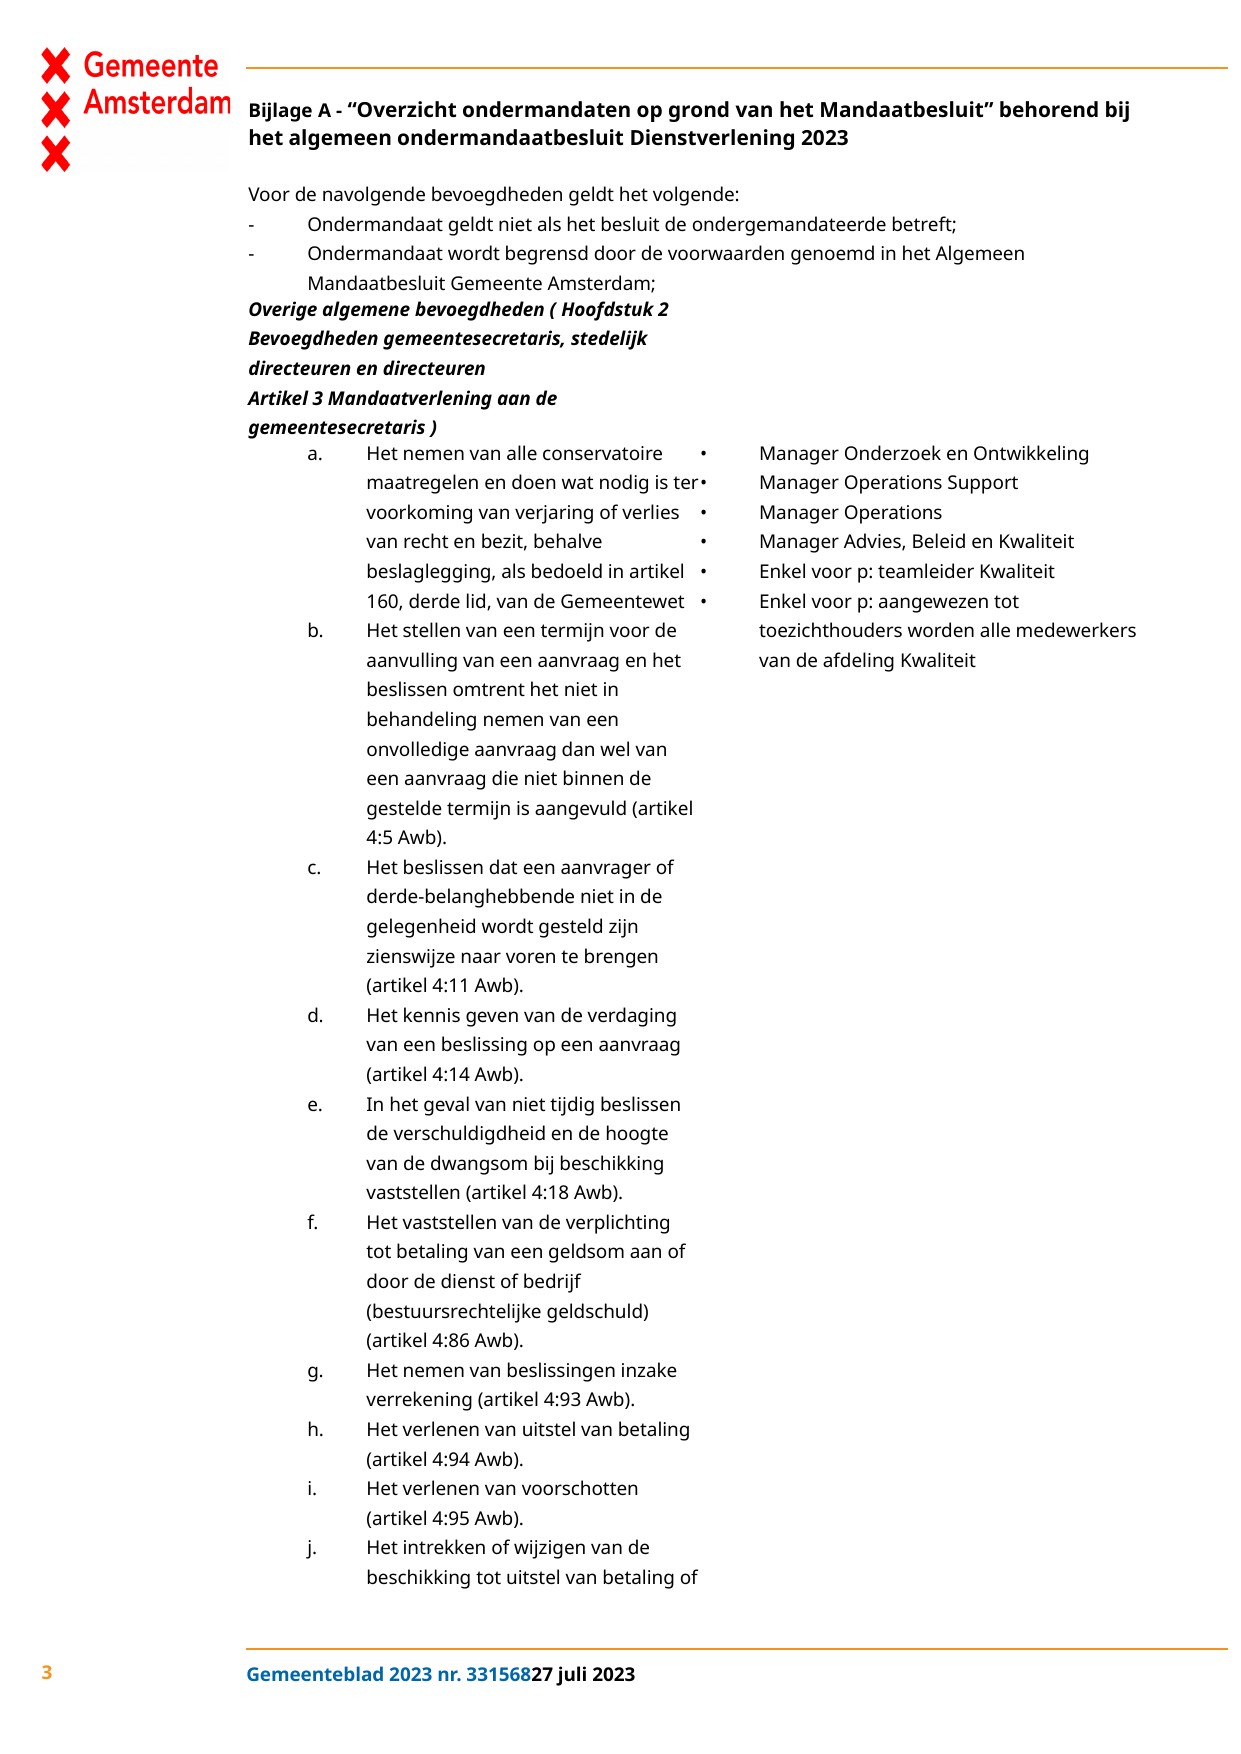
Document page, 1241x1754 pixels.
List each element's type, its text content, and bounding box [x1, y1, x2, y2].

table_cell Overige algemene bevoegdheden ( Hoofdstuk 2 Bevoegdheden gemeentesecretaris, stedelijk directeuren en directeuren Artikel 3 Mandaatverlening aan de gemeentesecretaris ) [248, 296, 700, 440]
text Bijlage A - “Overzicht ondermandaten op grond van het Mandaatbesluit” behorend bij het algemeen ondermandaatbesluit Dienstverlening 2023 [248, 95, 1152, 152]
table_cell Het nemen van alle conservatoire maatregelen en doen wat nodig is ter voorkoming van verjaring of verlies van recht en bezit, behalve beslaglegging, als bedoeld in artikel 160, derde lid, van de Gemeentewet Het stellen van een termijn voor de aanvulling van een aanvraag en het beslissen omtrent het niet in behandeling nemen van een onvolledige aanvraag dan wel van een aanvraag die niet binnen de gestelde termijn is aangevuld (artikel 4:5 Awb). Het beslissen dat een aanvrager of derde-belanghebbende niet in de gelegenheid wordt gesteld zijn zienswijze naar voren te brengen (artikel 4:11 Awb). Het kennis geven van de verdaging van een beslissing op een aanvraag (artikel 4:14 Awb). In het geval van niet tijdig beslissen de verschuldigdheid en de hoogte van de dwangsom bij beschikking vaststellen (artikel 4:18 Awb). Het vaststellen van de verplichting tot betaling van een geldsom aan of door de dienst of bedrijf (bestuursrechtelijke geldschuld) (artikel 4:86 Awb). Het nemen van beslissingen inzake verrekening (artikel 4:93 Awb). Het verlenen van uitstel van betaling (artikel 4:94 Awb). Het verlenen van voorschotten (artikel 4:95 Awb). Het intrekken of wijzigen van de beschikking tot uitstel van betaling of [248, 440, 700, 1590]
table_header Voor de navolgende bevoegdheden geldt het volgende: Ondermandaat geldt niet als het besluit de ondergemandateerde betreft; Ondermandaat wordt begrensd door de voorwaarden genoemd in het Algemeen Mandaatbesluit Gemeente Amsterdam; [248, 181, 1152, 296]
picture [41, 47, 231, 172]
table_cell [700, 296, 1152, 440]
table_cell Manager Onderzoek en Ontwikkeling Manager Operations Support Manager Operations Manager Advies, Beleid en Kwaliteit Enkel voor p: teamleider Kwaliteit Enkel voor p: aangewezen tot toezichthouders worden alle medewerkers van de afdeling Kwaliteit [700, 440, 1152, 1590]
